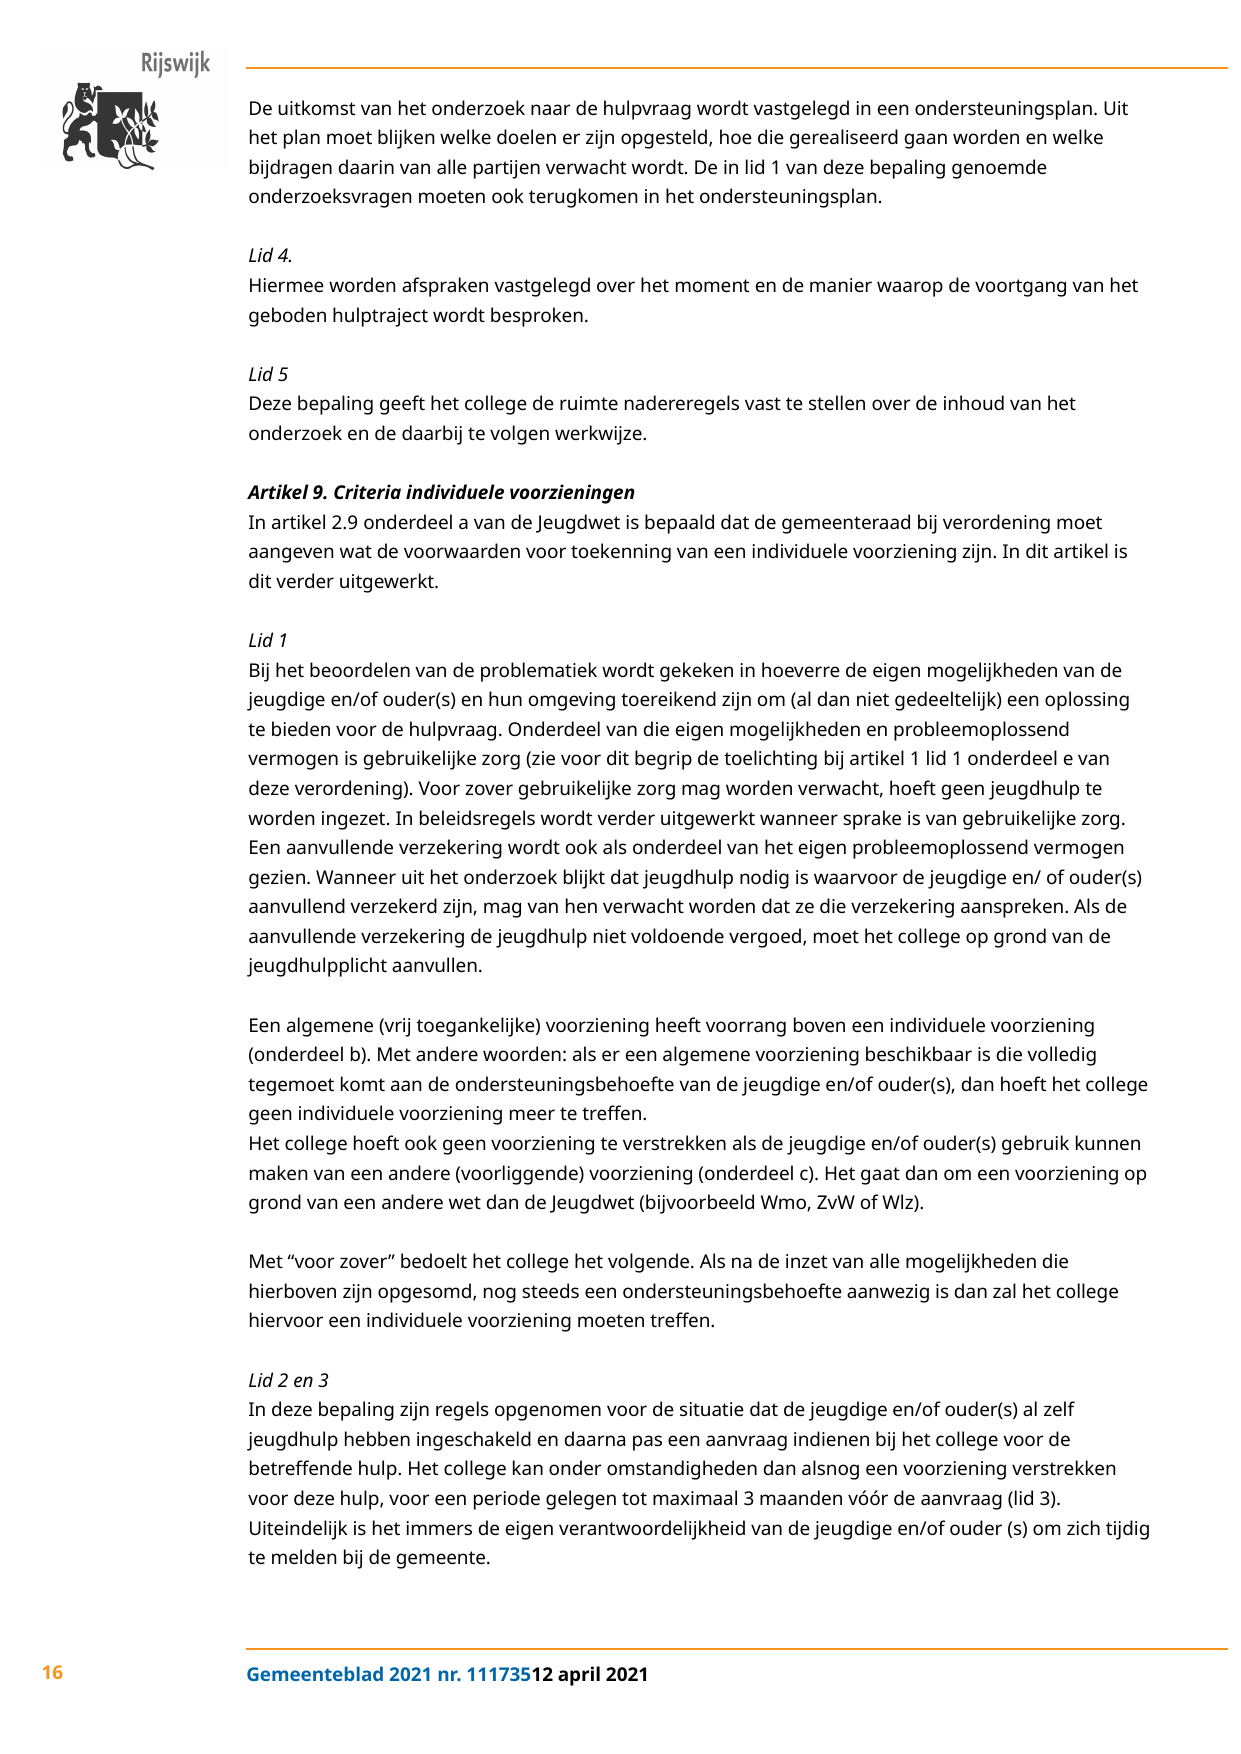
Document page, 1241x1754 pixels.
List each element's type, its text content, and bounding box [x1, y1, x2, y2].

text Lid 2 en 3 [248, 1367, 1152, 1393]
text Bij het beoordelen van de problematiek wordt gekeken in hoeverre de eigen mogelijkheden van de jeugdige en/of ouder(s) en hun omgeving toereikend zijn om (al dan niet gedeeltelijk) een oplossing te bieden voor de hulpvraag. Onderdeel van die eigen mogelijkheden en probleemoplossend vermogen is gebruikelijke zorg (zie voor dit begrip de toelichting bij artikel 1 lid 1 onderdeel e van deze verordening). Voor zover gebruikelijke zorg mag worden verwacht, hoeft geen jeugdhulp te worden ingezet. In beleidsregels wordt verder uitgewerkt wanneer sprake is van gebruikelijke zorg. [248, 657, 1152, 831]
text Hiermee worden afspraken vastgelegd over het moment en de manier waarop de voortgang van het geboden hulptraject wordt besproken. [248, 272, 1152, 328]
text Een aanvullende verzekering wordt ook als onderdeel van het eigen probleemoplossend vermogen gezien. Wanneer uit het onderzoek blijkt dat jeugdhulp nodig is waarvoor de jeugdige en/ of ouder(s) aanvullend verzekerd zijn, mag van hen verwacht worden dat ze die verzekering aanspreken. Als de aanvullende verzekering de jeugdhulp niet voldoende vergoed, moet het college op grond van de jeugdhulpplicht aanvullen. [248, 834, 1152, 978]
text Artikel 9. Criteria individuele voorzieningen [248, 479, 1152, 505]
text De uitkomst van het onderzoek naar de hulpvraag wordt vastgelegd in een ondersteuningsplan. Uit het plan moet blijken welke doelen er zijn opgesteld, hoe die gerealiseerd gaan worden en welke bijdragen daarin van alle partijen verwacht wordt. De in lid 1 van deze bepaling genoemde onderzoeksvragen moeten ook terugkomen in het ondersteuningsplan. [248, 95, 1152, 209]
text Het college hoeft ook geen voorziening te verstrekken als de jeugdige en/of ouder(s) gebruik kunnen maken van een andere (voorliggende) voorziening (onderdeel c). Het gaat dan om een voorziening op grond van een andere wet dan de Jeugdwet (bijvoorbeeld Wmo, ZvW of Wlz). [248, 1130, 1152, 1215]
text Lid 1 [248, 627, 1152, 653]
text In artikel 2.9 onderdeel a van de Jeugdwet is bepaald dat de gemeenteraad bij verordening moet aangeven wat de voorwaarden voor toekenning van een individuele voorziening zijn. In dit artikel is dit verder uitgewerkt. [248, 509, 1152, 594]
text Een algemene (vrij toegankelijke) voorziening heeft voorrang boven een individuele voorziening (onderdeel b). Met andere woorden: als er een algemene voorziening beschikbaar is die volledig tegemoet komt aan de ondersteuningsbehoefte van de jeugdige en/of ouder(s), dan hoeft het college geen individuele voorziening meer te treffen. [248, 1012, 1152, 1126]
text Met “voor zover” bedoelt het college het volgende. Als na de inzet van alle mogelijkheden die hierboven zijn opgesomd, nog steeds een ondersteuningsbehoefte aanwezig is dan zal het college hiervoor een individuele voorziening moeten treffen. [248, 1248, 1152, 1333]
text In deze bepaling zijn regels opgenomen voor de situatie dat de jeugdige en/of ouder(s) al zelf jeugdhulp hebben ingeschakeld en daarna pas een aanvraag indienen bij het college voor de betreffende hulp. Het college kan onder omstandigheden dan alsnog een voorziening verstrekken voor deze hulp, voor een periode gelegen tot maximaal 3 maanden vóór de aanvraag (lid 3). Uiteindelijk is het immers de eigen verantwoordelijkheid van de jeugdige en/of ouder (s) om zich tijdig te melden bij de gemeente. [248, 1396, 1152, 1570]
text Lid 4. [248, 243, 1152, 268]
text Deze bepaling geeft het college de ruimte nadereregels vast te stellen over de inhoud van het onderzoek en de daarbij te volgen werkwijze. [248, 391, 1152, 446]
picture [41, 47, 231, 172]
text Lid 5 [248, 361, 1152, 387]
